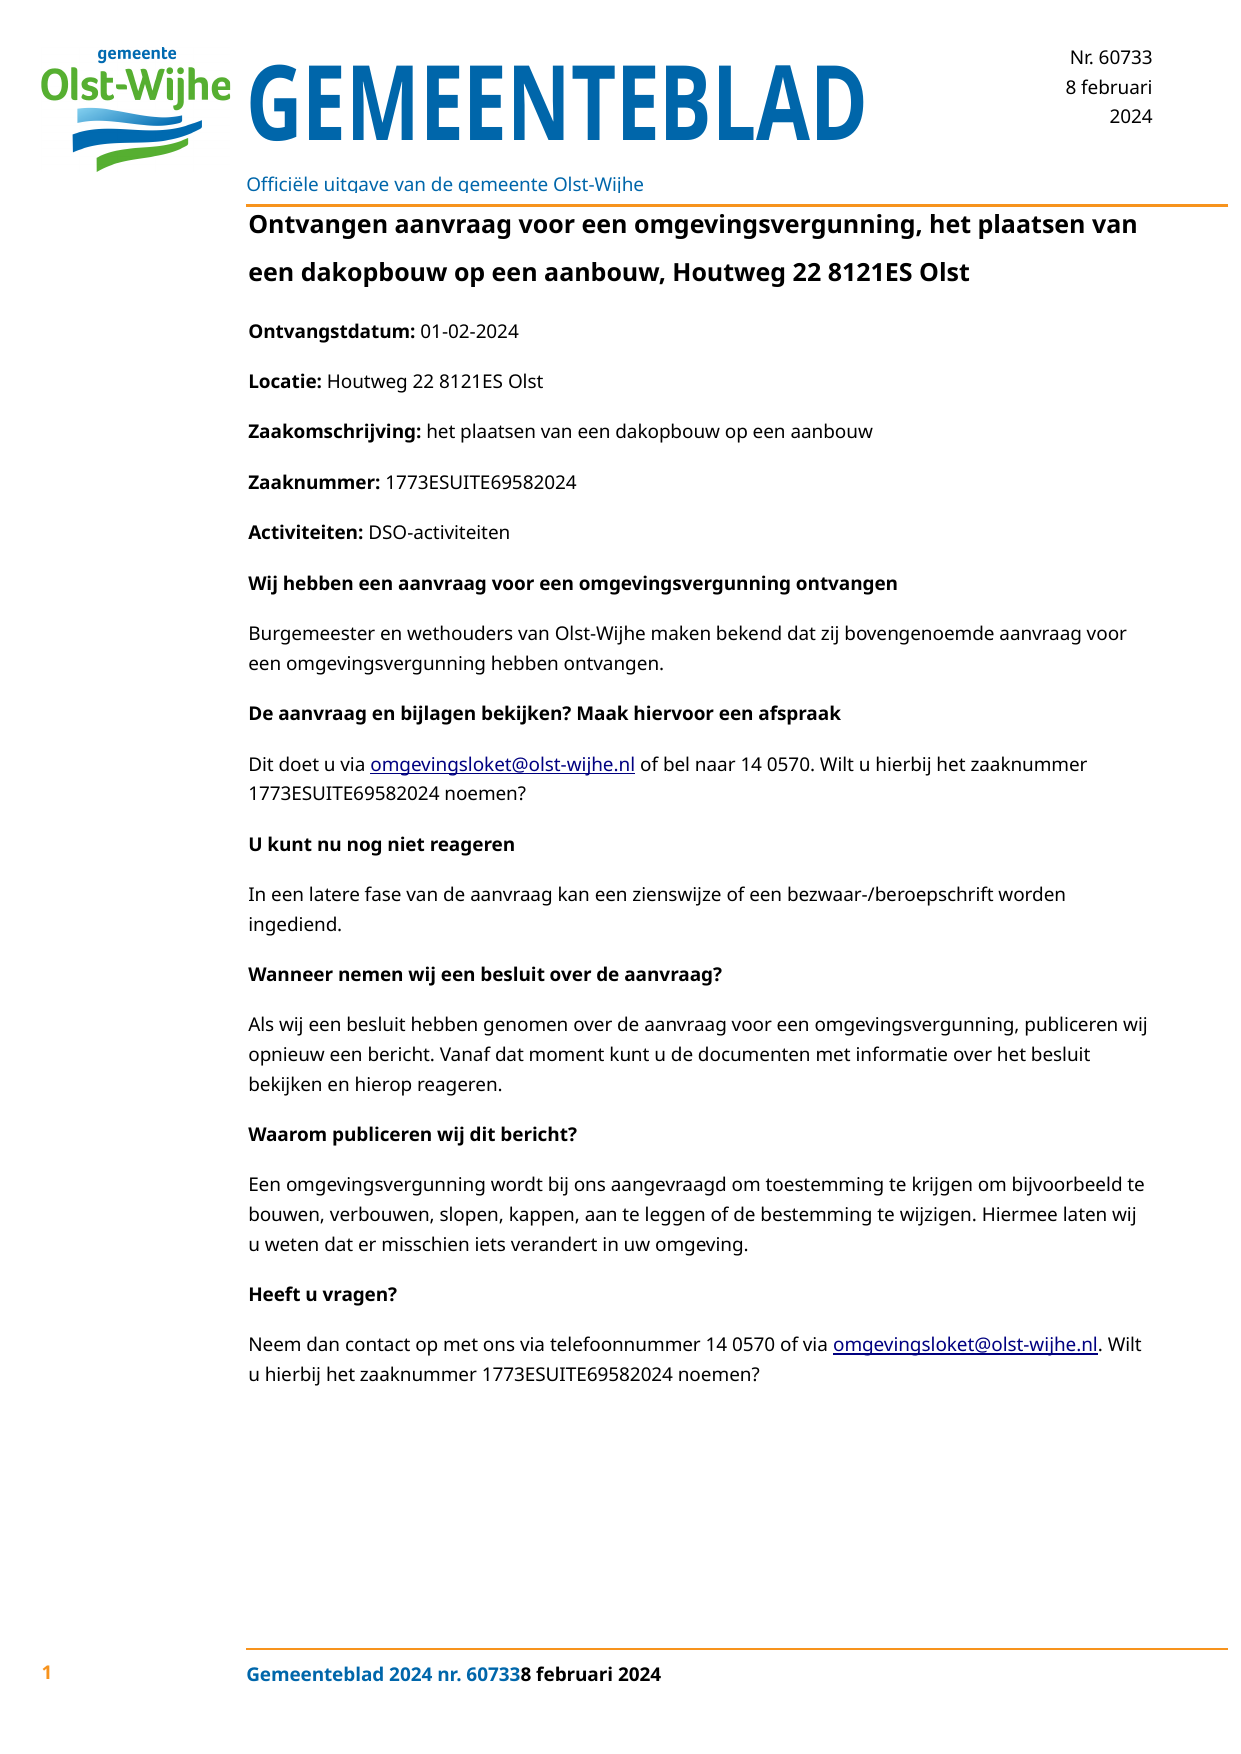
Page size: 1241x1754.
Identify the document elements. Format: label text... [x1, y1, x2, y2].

text Zaaknummer: 1773ESUITE69582024 [248, 469, 1152, 495]
text Burgemeester en wethouders van Olst-Wijhe maken bekend dat zij bovengenoemde aanvraag voor een omgevingsvergunning hebben ontvangen. [248, 620, 1152, 676]
text Wanneer nemen wij een besluit over de aanvraag? [248, 961, 1152, 987]
text Neem dan contact op met ons via telefoonnummer 14 0570 of via omgevingsloket@olst-wijhe.nl. Wilt u hierbij het zaaknummer 1773ESUITE69582024 noemen? [248, 1332, 1152, 1387]
text Een omgevingsvergunning wordt bij ons aangevraagd om toestemming te krijgen om bijvoorbeeld te bouwen, verbouwen, slopen, kappen, aan te leggen of de bestemming te wijzigen. Hiermee laten wij u weten dat er misschien iets verandert in uw omgeving. [248, 1172, 1152, 1257]
text Heeft u vragen? [248, 1281, 1152, 1307]
text Ontvangen aanvraag voor een omgevingsvergunning, het plaatsen van een dakopbouw op een aanbouw, Houtweg 22 8121ES Olst [248, 207, 1152, 288]
text In een latere fase van de aanvraag kan een zienswijze of een bezwaar-/beroepschrift worden ingediend. [248, 881, 1152, 937]
text Locatie: Houtweg 22 8121ES Olst [248, 368, 1152, 394]
text U kunt nu nog niet reageren [248, 831, 1152, 857]
text Ontvangstdatum: 01-02-2024 [248, 318, 1152, 344]
text Zaakomschrijving: het plaatsen van een dakopbouw op een aanbouw [248, 419, 1152, 444]
text Activiteiten: DSO-activiteiten [248, 519, 1152, 545]
picture [41, 47, 231, 172]
text Waarom publiceren wij dit bericht? [248, 1121, 1152, 1147]
text Dit doet u via omgevingsloket@olst-wijhe.nl of bel naar 14 0570. Wilt u hierbij het zaaknummer 1773ESUITE69582024 noemen? [248, 751, 1152, 806]
text De aanvraag en bijlagen bekijken? Maak hiervoor een afspraak [248, 700, 1152, 726]
text Wij hebben een aanvraag voor een omgevingsvergunning ontvangen [248, 570, 1152, 596]
text Als wij een besluit hebben genomen over de aanvraag voor een omgevingsvergunning, publiceren wij opnieuw een bericht. Vanaf dat moment kunt u de documenten met informatie over het besluit bekijken en hierop reageren. [248, 1012, 1152, 1097]
